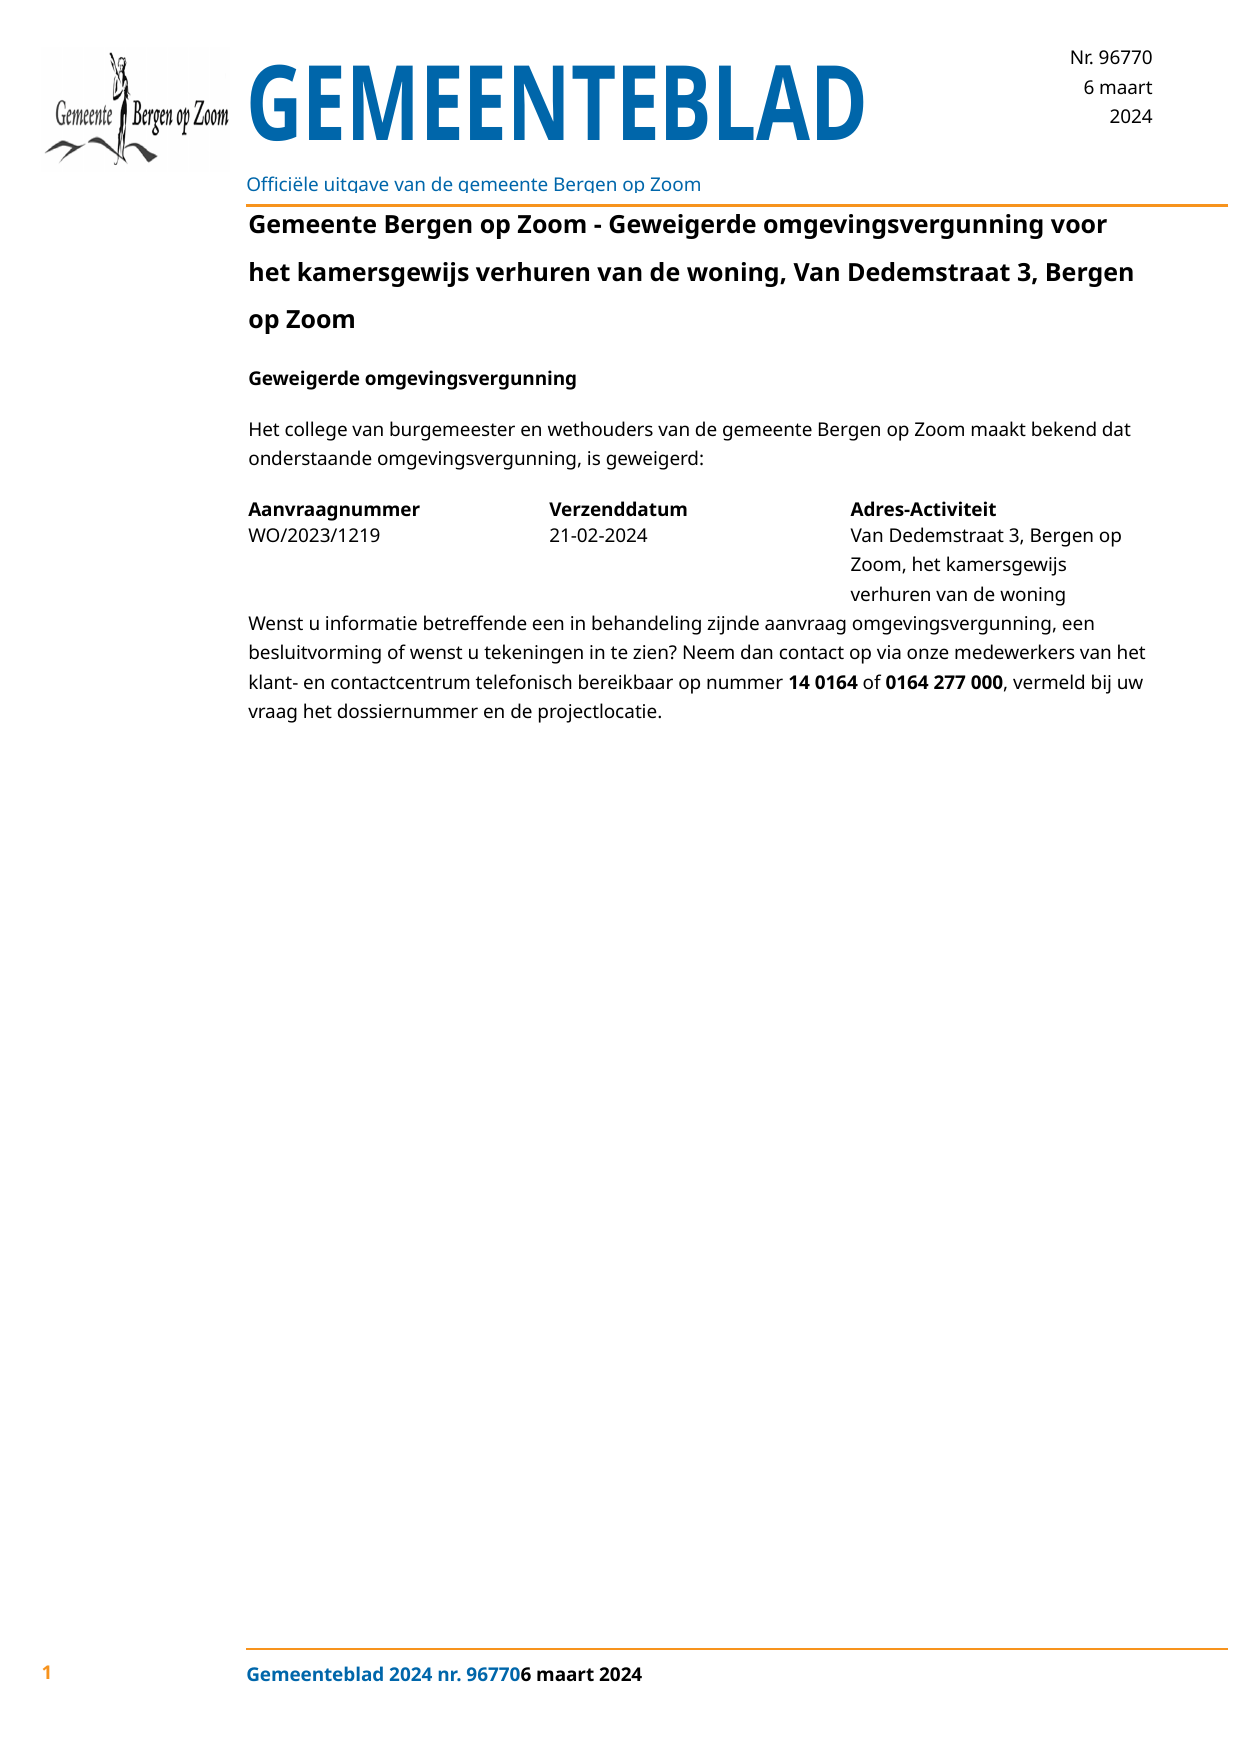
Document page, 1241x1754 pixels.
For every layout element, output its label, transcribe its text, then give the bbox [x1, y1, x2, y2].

table_header Aanvraagnummer [248, 496, 549, 522]
text Gemeente Bergen op Zoom - Geweigerde omgevingsvergunning voor het kamersgewijs verhuren van de woning, Van Dedemstraat 3, Bergen op Zoom [248, 207, 1152, 336]
text Het college van burgemeester en wethouders van de gemeente Bergen op Zoom maakt bekend dat onderstaande omgevingsvergunning, is geweigerd: [248, 416, 1152, 471]
text Geweigerde omgevingsvergunning [248, 366, 1152, 391]
table_cell Van Dedemstraat 3, Bergen op Zoom, het kamersgewijs verhuren van de woning [850, 522, 1152, 607]
table_header Verzenddatum [549, 496, 850, 522]
picture [41, 47, 231, 172]
table_header Adres-Activiteit [850, 496, 1152, 522]
text Wenst u informatie betreffende een in behandeling zijnde aanvraag omgevingsvergunning, een besluitvorming of wenst u tekeningen in te zien? Neem dan contact op via onze medewerkers van het klant- en contactcentrum telefonisch bereikbaar op nummer 14 0164 of 0164 277 000, vermeld bij uw vraag het dossiernummer en de projectlocatie. [248, 610, 1152, 724]
table_cell 21-02-2024 [549, 522, 850, 607]
table_cell WO/2023/1219 [248, 522, 549, 607]
